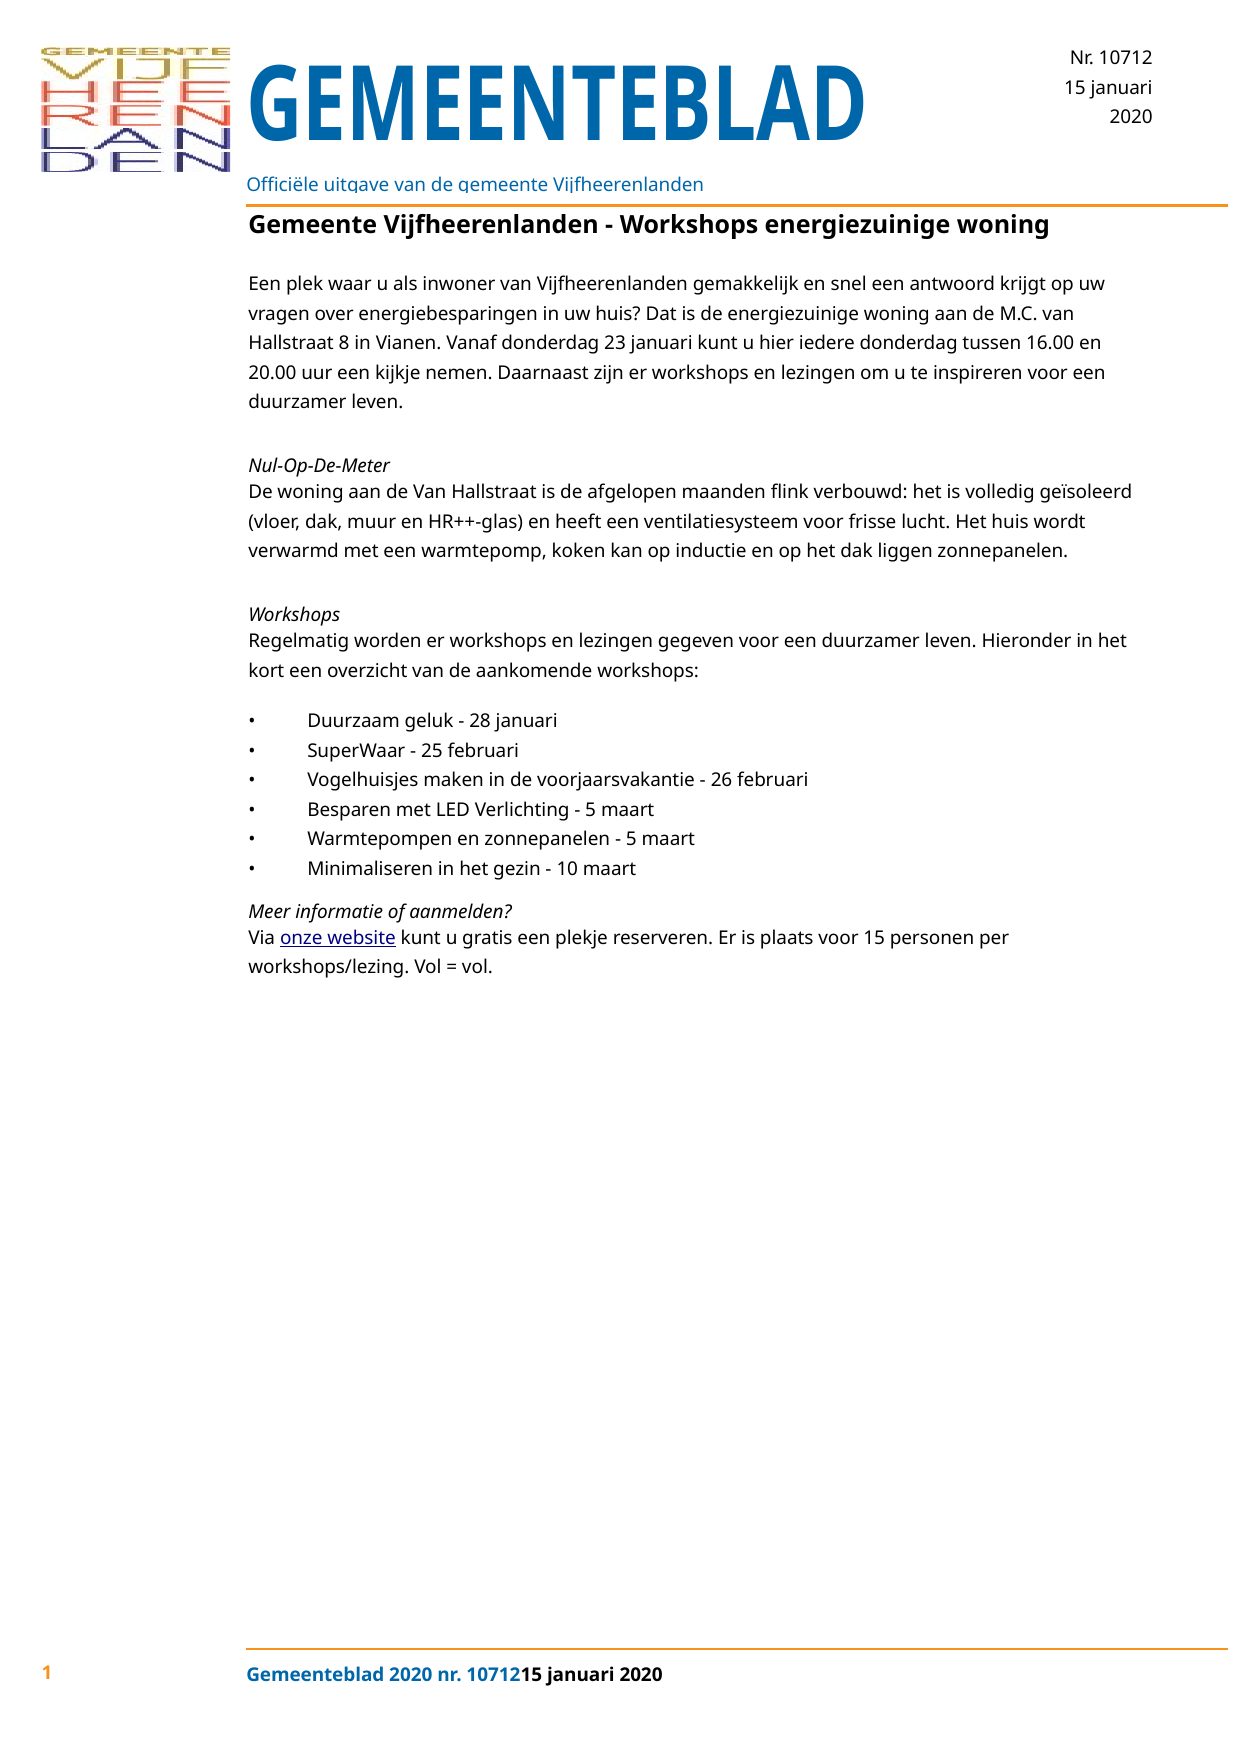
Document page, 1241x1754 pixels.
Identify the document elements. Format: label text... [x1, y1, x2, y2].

list Besparen met LED Verlichting - 5 maart [248, 796, 1152, 822]
list Duurzaam geluk - 28 januari [248, 707, 1152, 733]
text Workshops [248, 601, 1152, 627]
text Nul-Op-De-Meter [248, 453, 1152, 478]
text Meer informatie of aanmelden? [248, 898, 1152, 924]
text Gemeente Vijfheerenlanden - Workshops energiezuinige woning [248, 207, 1152, 241]
list Minimaliseren in het gezin - 10 maart [248, 855, 1152, 881]
text Regelmatig worden er workshops en lezingen gegeven voor een duurzamer leven. Hieronder in het kort een overzicht van de aankomende workshops: [248, 627, 1152, 682]
list Warmtepompen en zonnepanelen - 5 maart [248, 826, 1152, 851]
picture [41, 47, 231, 172]
text De woning aan de Van Hallstraat is de afgelopen maanden flink verbouwd: het is volledig geïsoleerd (vloer, dak, muur en HR++-glas) en heeft een ventilatiesysteem voor frisse lucht. Het huis wordt verwarmd met een warmtepomp, koken kan op inductie en op het dak liggen zonnepanelen. [248, 478, 1152, 563]
list Vogelhuisjes maken in de voorjaarsvakantie - 26 februari [248, 766, 1152, 792]
list SuperWaar - 25 februari [248, 737, 1152, 762]
text Een plek waar u als inwoner van Vijfheerenlanden gemakkelijk en snel een antwoord krijgt op uw vragen over energiebesparingen in uw huis? Dat is de energiezuinige woning aan de M.C. van Hallstraat 8 in Vianen. Vanaf donderdag 23 januari kunt u hier iedere donderdag tussen 16.00 en 20.00 uur een kijkje nemen. Daarnaast zijn er workshops en lezingen om u te inspireren voor een duurzamer leven. [248, 270, 1152, 414]
text Via onze website kunt u gratis een plekje reserveren. Er is plaats voor 15 personen per workshops/lezing. Vol = vol. [248, 924, 1152, 979]
